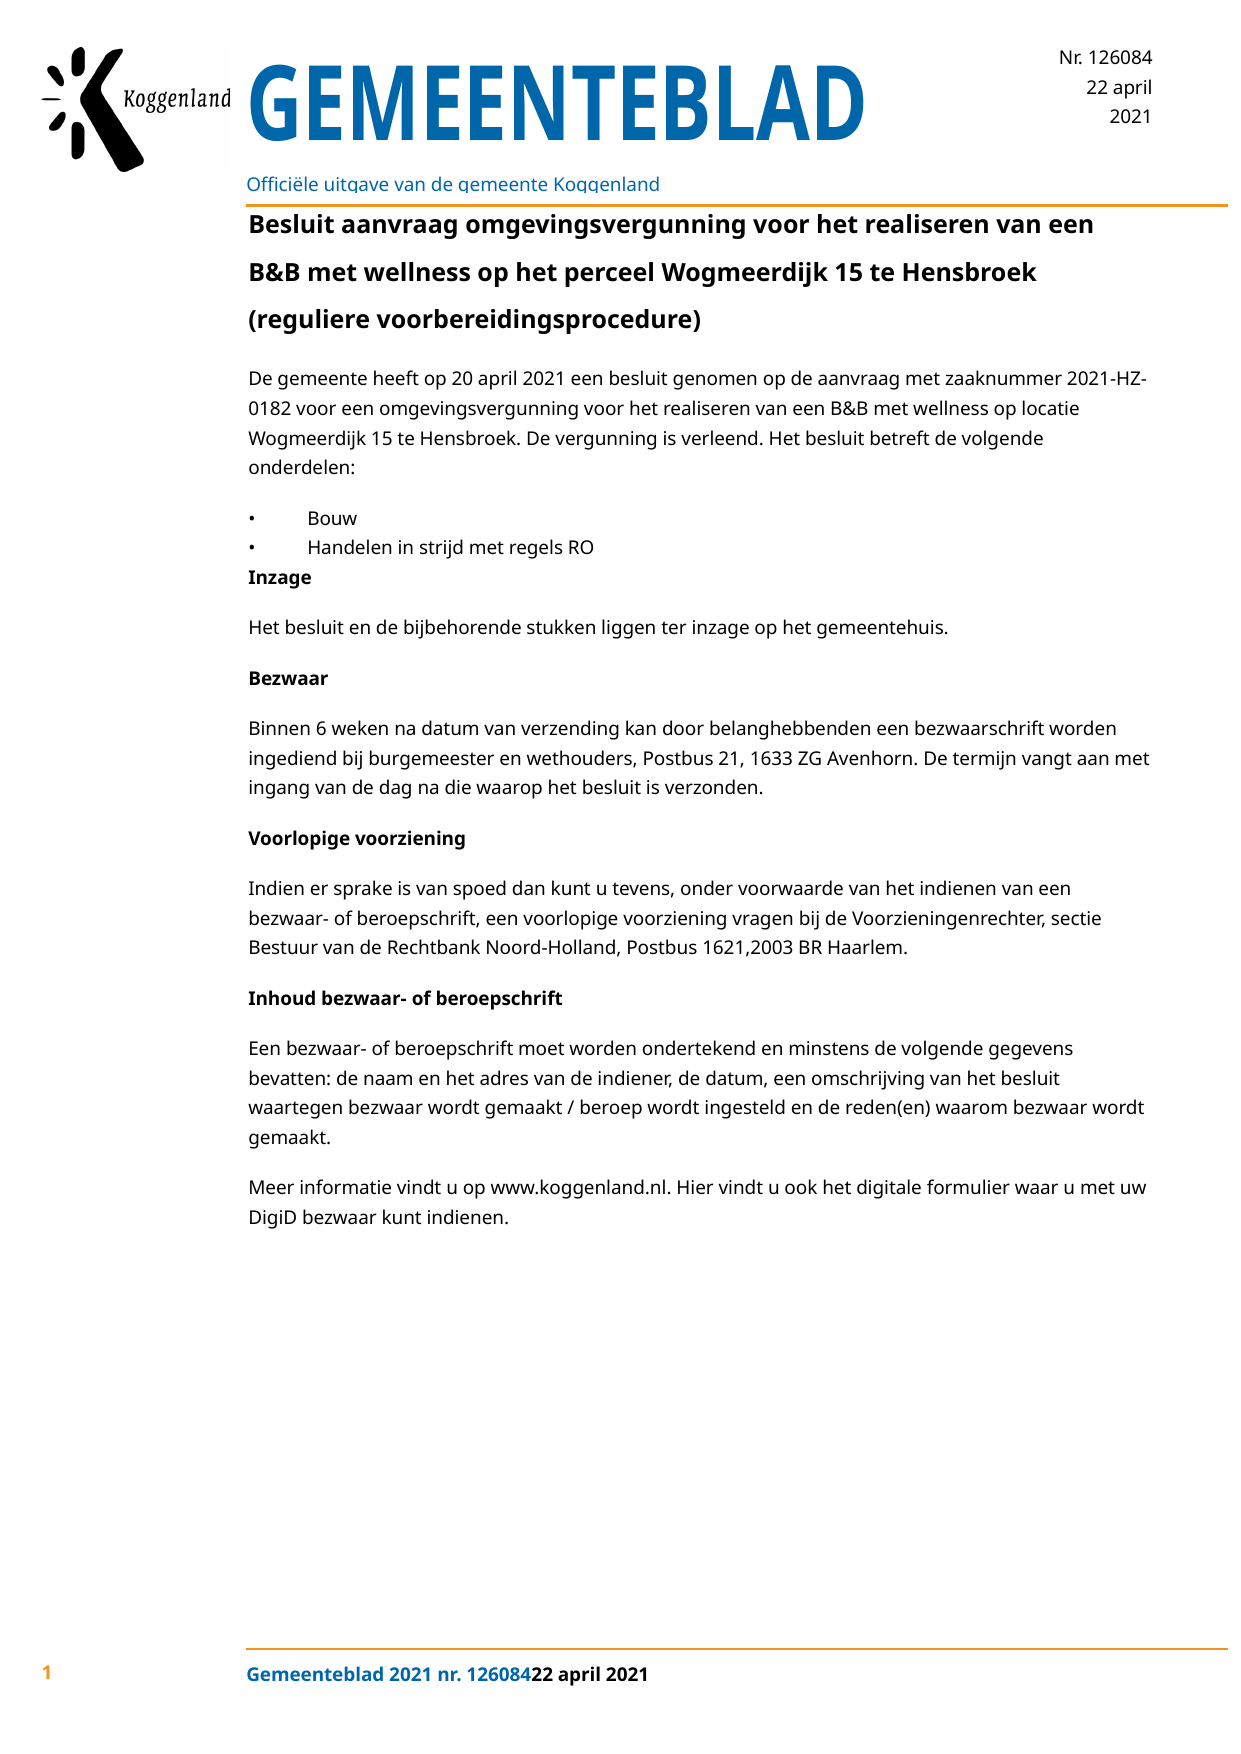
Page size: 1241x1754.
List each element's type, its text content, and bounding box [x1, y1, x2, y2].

text Besluit aanvraag omgevingsvergunning voor het realiseren van een B&B met wellness op het perceel Wogmeerdijk 15 te Hensbroek (reguliere voorbereidingsprocedure) [248, 207, 1152, 336]
text Inhoud bezwaar- of beroepschrift [248, 985, 1152, 1010]
text Voorlopige voorziening [248, 825, 1152, 850]
text De gemeente heeft op 20 april 2021 een besluit genomen op de aanvraag met zaaknummer 2021-HZ-0182 voor een omgevingsvergunning voor het realiseren van een B&B met wellness op locatie Wogmeerdijk 15 te Hensbroek. De vergunning is verleend. Het besluit betreft de volgende onderdelen: [248, 366, 1152, 480]
text Bezwaar [248, 665, 1152, 690]
list Bouw [248, 505, 1152, 530]
text Binnen 6 weken na datum van verzending kan door belanghebbenden een bezwaarschrift worden ingediend bij burgemeester en wethouders, Postbus 21, 1633 ZG Avenhorn. De termijn vangt aan met ingang van de dag na die waarop het besluit is verzonden. [248, 715, 1152, 800]
picture [41, 47, 231, 172]
text Indien er sprake is van spoed dan kunt u tevens, onder voorwaarde van het indienen van een bezwaar- of beroepschrift, een voorlopige voorziening vragen bij de Voorzieningenrechter, sectie Bestuur van de Rechtbank Noord-Holland, Postbus 1621,2003 BR Haarlem. [248, 875, 1152, 960]
text Het besluit en de bijbehorende stukken liggen ter inzage op het gemeentehuis. [248, 614, 1152, 640]
list Handelen in strijd met regels RO [248, 534, 1152, 560]
text Meer informatie vindt u op www.koggenland.nl. Hier vindt u ook het digitale formulier waar u met uw DigiD bezwaar kunt indienen. [248, 1174, 1152, 1229]
text Inzage [248, 564, 1152, 589]
text Een bezwaar- of beroepschrift moet worden ondertekend en minstens de volgende gegevens bevatten: de naam en het adres van de indiener, de datum, een omschrijving van het besluit waartegen bezwaar wordt gemaakt / beroep wordt ingesteld en de reden(en) waarom bezwaar wordt gemaakt. [248, 1035, 1152, 1149]
